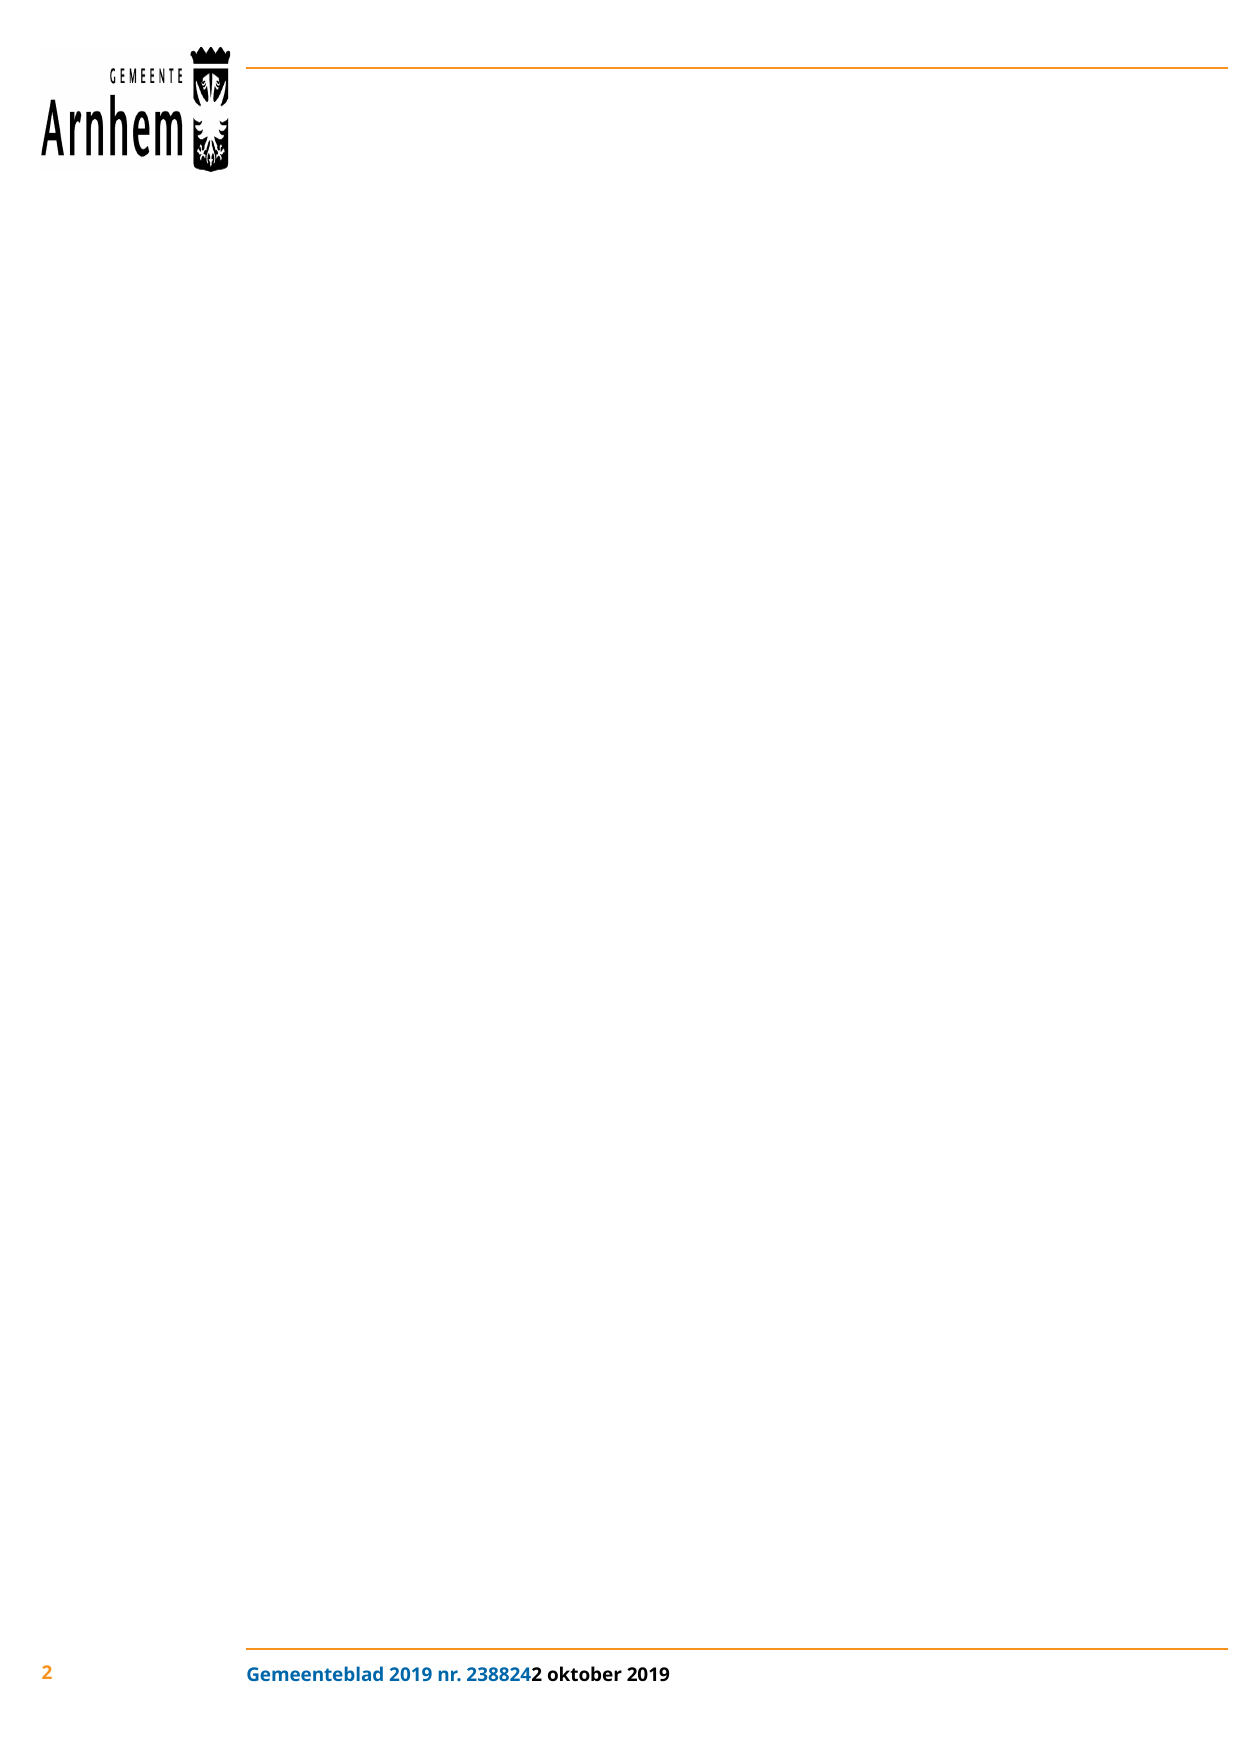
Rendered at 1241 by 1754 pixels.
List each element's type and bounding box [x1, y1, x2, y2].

picture [41, 47, 231, 172]
